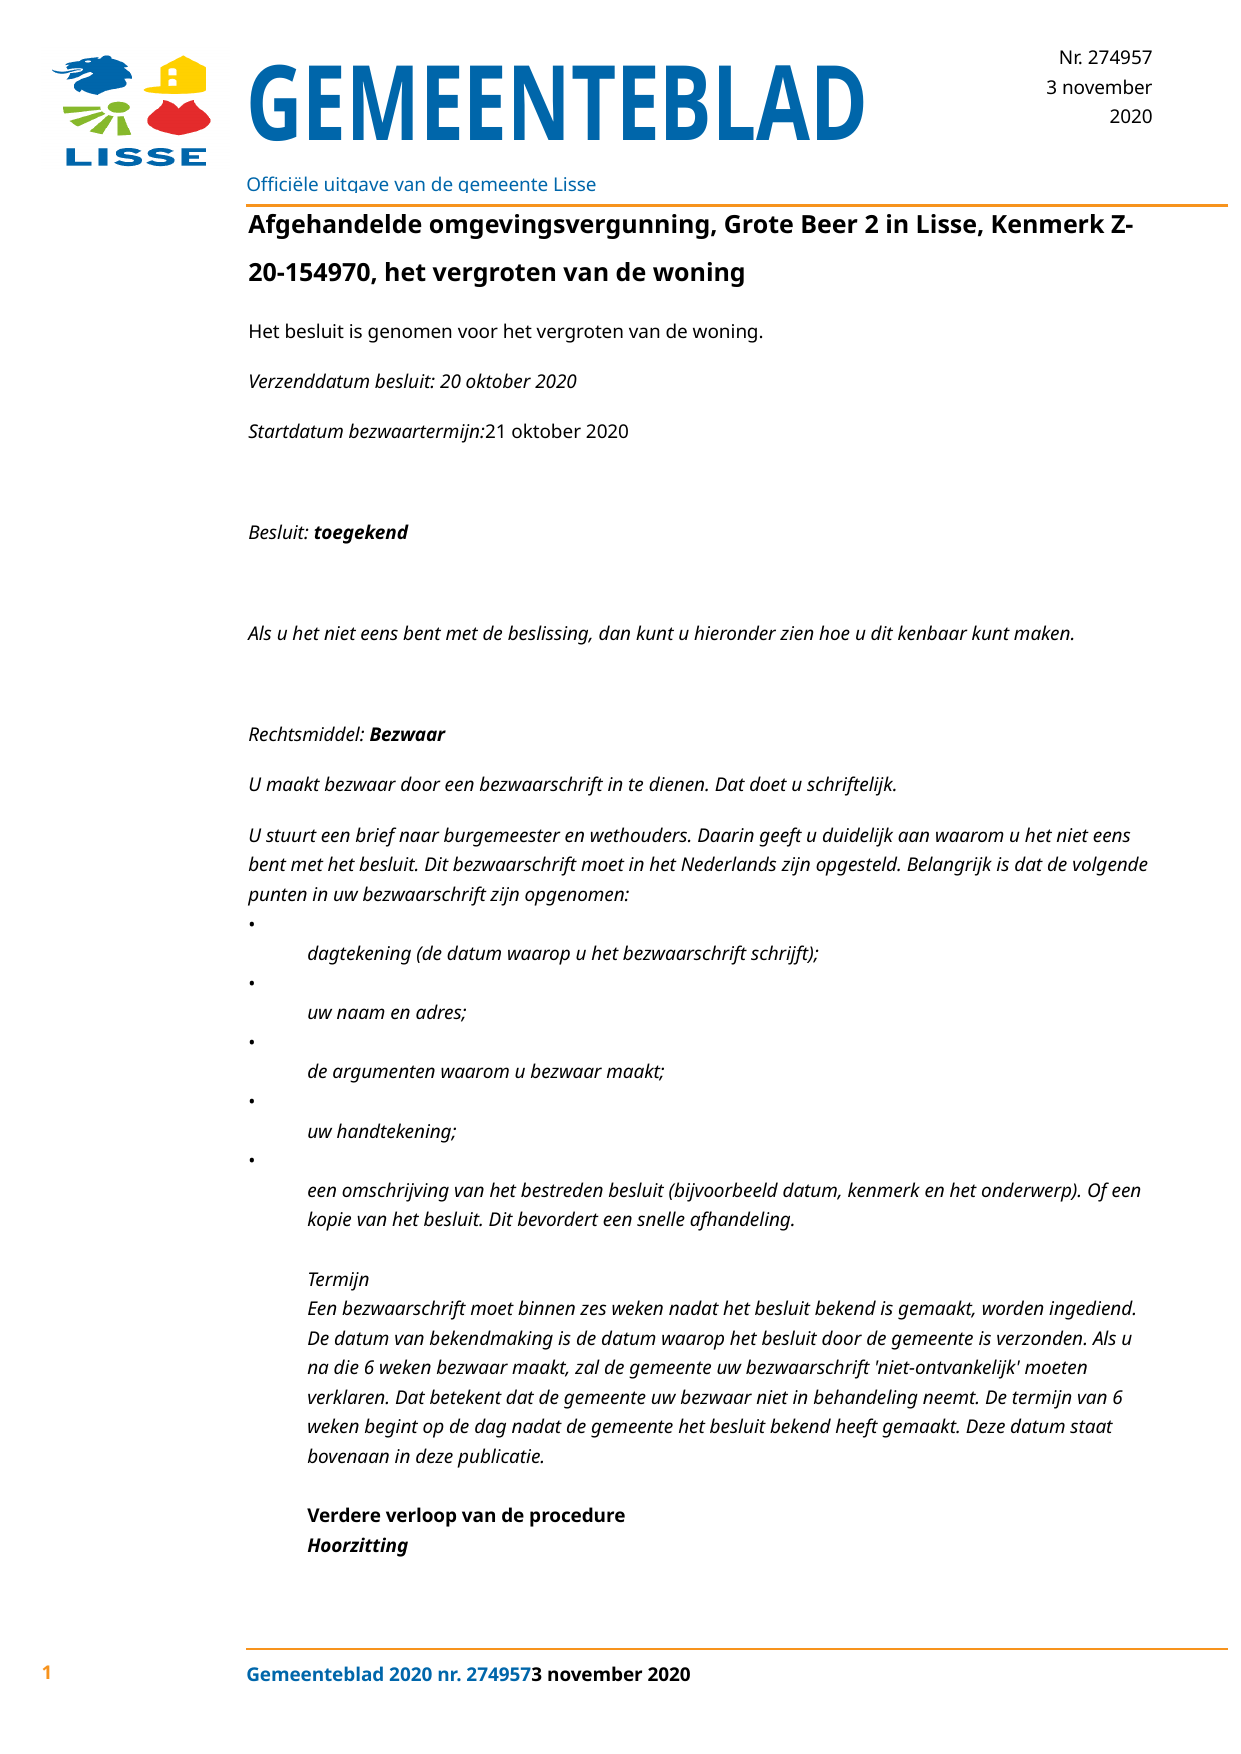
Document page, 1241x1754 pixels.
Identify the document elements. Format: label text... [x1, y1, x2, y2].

list Termijn [248, 1266, 1152, 1292]
text Rechtsmiddel: Bezwaar [248, 721, 1152, 747]
list uw naam en adres; [248, 999, 1152, 1025]
list een omschrijving van het bestreden besluit (bijvoorbeeld datum, kenmerk en het onderwerp). Of een kopie van het besluit. Dit bevordert een snelle afhandeling. [248, 1177, 1152, 1232]
list de argumenten waarom u bezwaar maakt; [248, 1059, 1152, 1084]
text Besluit: toegekend [248, 519, 1152, 545]
text Als u het niet eens bent met de beslissing, dan kunt u hieronder zien hoe u dit kenbaar kunt maken. [248, 620, 1152, 646]
picture [41, 47, 231, 172]
list uw handtekening; [248, 1118, 1152, 1144]
text U stuurt een brief naar burgemeester en wethouders. Daarin geeft u duidelijk aan waarom u het niet eens bent met het besluit. Dit bezwaarschrift moet in het Nederlands zijn opgesteld. Belangrijk is dat de volgende punten in uw bezwaarschrift zijn opgenomen: [248, 822, 1152, 907]
list Verdere verloop van de procedure [248, 1502, 1152, 1528]
text U maakt bezwaar door een bezwaarschrift in te dienen. Dat doet u schriftelijk. [248, 772, 1152, 797]
text Startdatum bezwaartermijn:21 oktober 2020 [248, 419, 1152, 444]
text Verzenddatum besluit: 20 oktober 2020 [248, 368, 1152, 394]
list dagtekening (de datum waarop u het bezwaarschrift schrijft); [248, 940, 1152, 966]
text Het besluit is genomen voor het vergroten van de woning. [248, 318, 1152, 344]
list Hoorzitting [248, 1532, 1152, 1558]
text Afgehandelde omgevingsvergunning, Grote Beer 2 in Lisse, Kenmerk Z-20-154970, het vergroten van de woning [248, 207, 1152, 288]
list Een bezwaarschrift moet binnen zes weken nadat het besluit bekend is gemaakt, worden ingediend. De datum van bekendmaking is de datum waarop het besluit door de gemeente is verzonden. Als u na die 6 weken bezwaar maakt, zal de gemeente uw bezwaarschrift 'niet-ontvankelijk' moeten verklaren. Dat betekent dat de gemeente uw bezwaar niet in behandeling neemt. De termijn van 6 weken begint op de dag nadat de gemeente het besluit bekend heeft gemaakt. Deze datum staat bovenaan in deze publicatie. [248, 1295, 1152, 1469]
